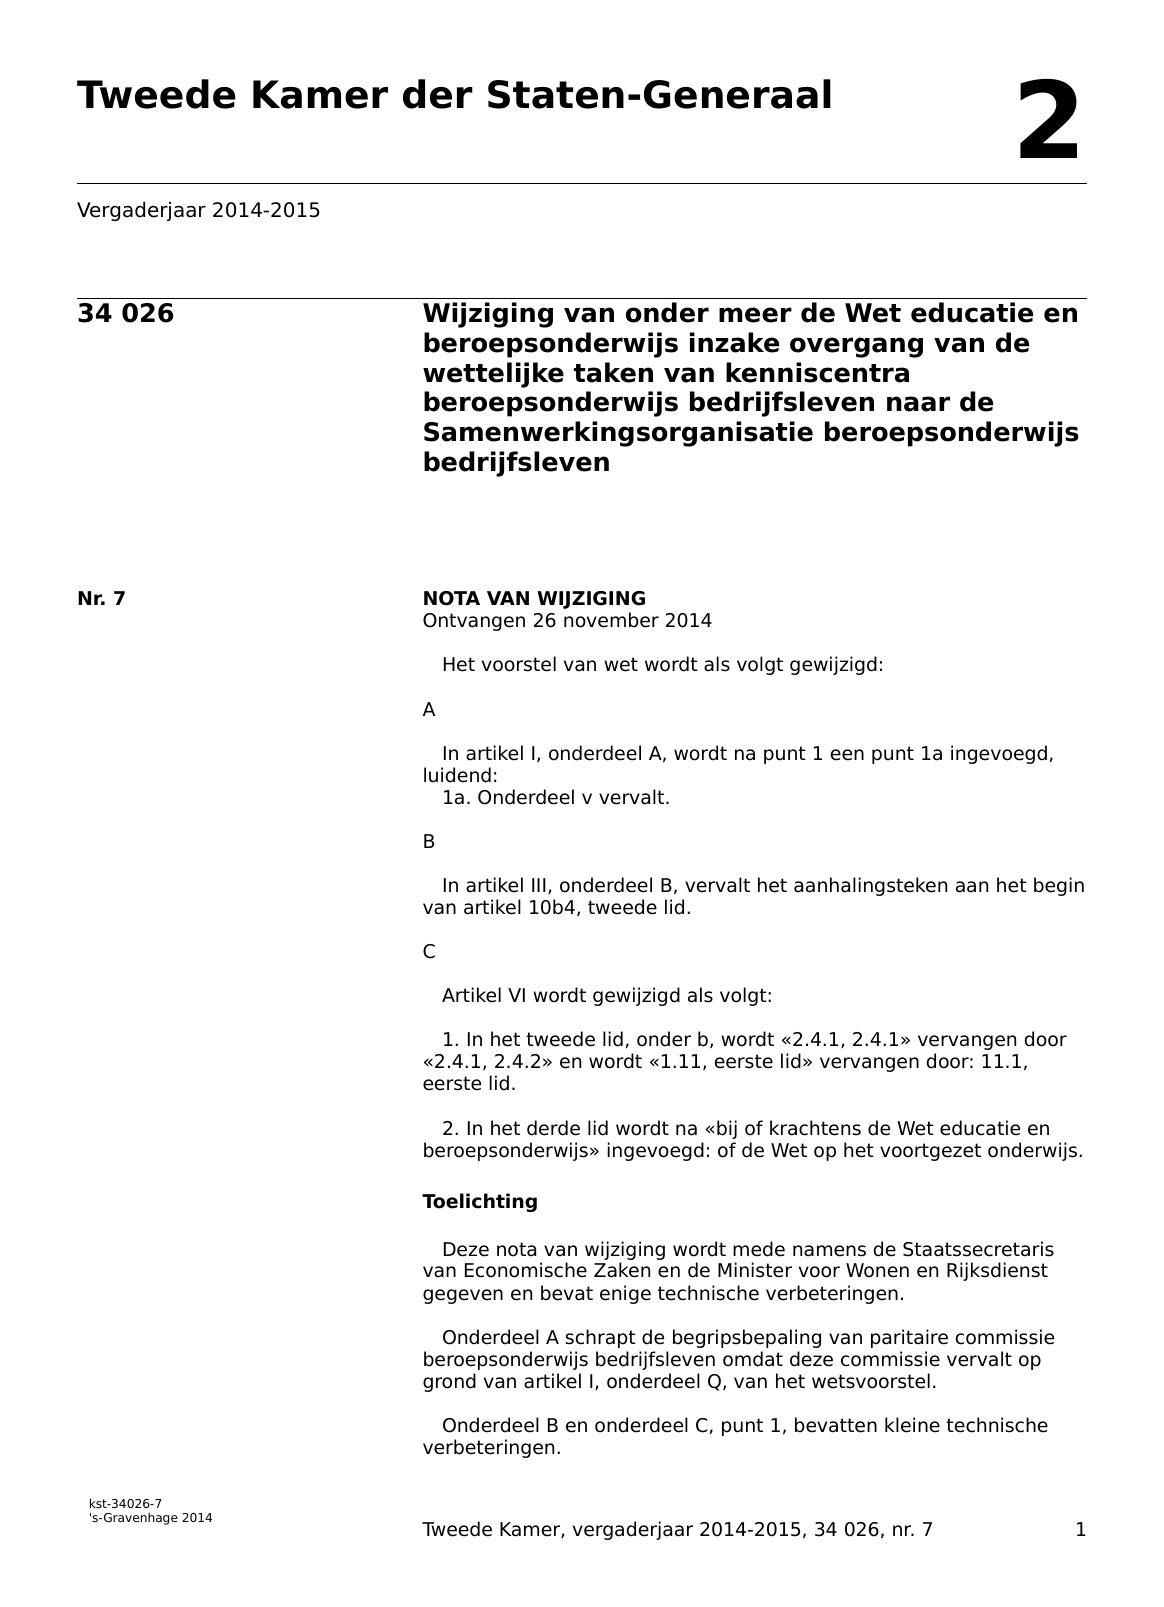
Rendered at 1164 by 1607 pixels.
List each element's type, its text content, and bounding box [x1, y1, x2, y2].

table_header 2 [886, 59, 1087, 183]
text kst-34026-7 [88, 1497, 323, 1511]
subtitle A [422, 698, 1087, 720]
text Artikel VI wordt gewijzigd als volgt: [422, 985, 1087, 1007]
table_cell Vergaderjaar 2014-2015 [77, 184, 1087, 298]
text 1. In het tweede lid, onder b, wordt «2.4.1, 2.4.1» vervangen door «2.4.1, 2.4.2» en wordt «1.11, eerste lid» vervangen door: 11.1, eerste lid. [422, 1029, 1087, 1095]
text Het voorstel van wet wordt als volgt gewijzigd: [422, 654, 1087, 676]
text Deze nota van wijziging wordt mede namens de Staatssecretaris van Economische Zaken en de Minister voor Wonen en Rijksdienst gegeven en bevat enige technische verbeteringen. [422, 1238, 1087, 1304]
subtitle B [422, 831, 1087, 853]
text 2. In het derde lid wordt na «bij of krachtens de Wet educatie en beroepsonderwijs» ingevoegd: of de Wet op het voortgezet onderwijs. [422, 1117, 1087, 1161]
table_header Tweede Kamer der Staten-Generaal [77, 59, 886, 183]
subtitle C [422, 941, 1087, 963]
subtitle 34 026 Wijziging van onder meer de Wet educatie en beroepsonderwijs inzake overgang van de wettelijke taken van kenniscentra beroepsonderwijs bedrijfsleven naar de Samenwerkingsorganisatie beroepsonderwijs bedrijfsleven [77, 299, 1087, 477]
text 's-Gravenhage 2014 [88, 1511, 323, 1525]
text Onderdeel B en onderdeel C, punt 1, bevatten kleine technische verbeteringen. [422, 1415, 1087, 1459]
subtitle Toelichting [422, 1191, 1087, 1213]
text Onderdeel A schrapt de begripsbepaling van paritaire commissie beroepsonderwijs bedrijfsleven omdat deze commissie vervalt op grond van artikel I, onderdeel Q, van het wetsvoorstel. [422, 1327, 1087, 1392]
text In artikel I, onderdeel A, wordt na punt 1 een punt 1a ingevoegd, luidend: [422, 743, 1087, 787]
text In artikel III, onderdeel B, vervalt het aanhalingsteken aan het begin van artikel 10b4, tweede lid. [422, 875, 1087, 919]
subtitle Nr. 7 NOTA VAN WIJZIGING [77, 588, 1087, 610]
text Ontvangen 26 november 2014 [422, 610, 1087, 632]
text 1a. Onderdeel v vervalt. [422, 787, 1087, 808]
